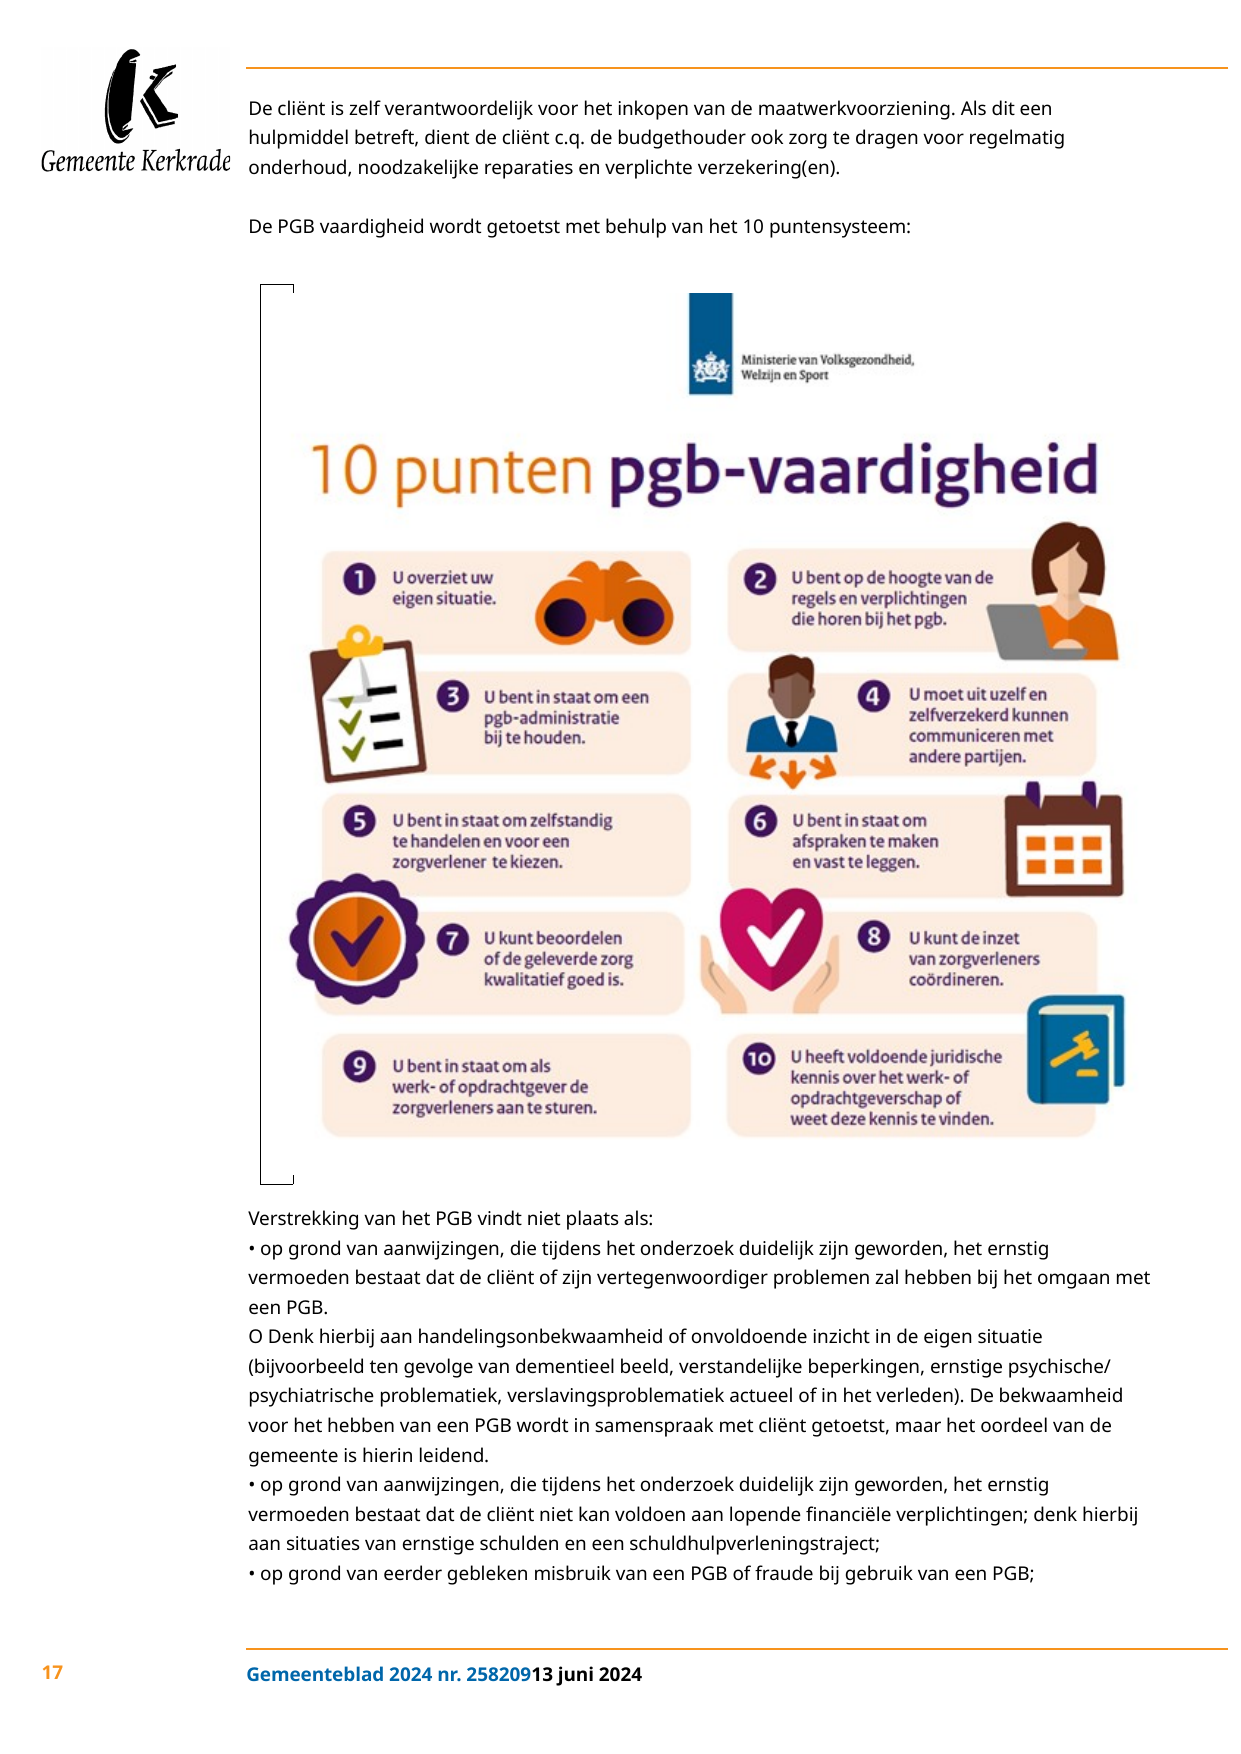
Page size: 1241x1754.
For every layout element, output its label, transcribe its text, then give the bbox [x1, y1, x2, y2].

picture [41, 47, 231, 172]
text • op grond van aanwijzingen, die tijdens het onderzoek duidelijk zijn geworden, het ernstig vermoeden bestaat dat de cliënt niet kan voldoen aan lopende financiële verplichtingen; denk hierbij aan situaties van ernstige schulden en een schuldhulpverleningstraject; [248, 1471, 1152, 1556]
text De cliënt is zelf verantwoordelijk voor het inkopen van de maatwerkvoorziening. Als dit een hulpmiddel betreft, dient de cliënt c.q. de budgethouder ook zorg te dragen voor regelmatig onderhoud, noodzakelijke reparaties en verplichte verzekering(en). [248, 95, 1152, 180]
text Verstrekking van het PGB vindt niet plaats als: [248, 1205, 1152, 1231]
text • op grond van eerder gebleken misbruik van een PGB of fraude bij gebruik van een PGB; [248, 1560, 1152, 1586]
text • op grond van aanwijzingen, die tijdens het onderzoek duidelijk zijn geworden, het ernstig vermoeden bestaat dat de cliënt of zijn vertegenwoordiger problemen zal hebben bij het omgaan met een PGB. [248, 1235, 1152, 1319]
text De PGB vaardigheid wordt getoetst met behulp van het 10 puntensysteem: [248, 213, 1152, 239]
picture [268, 293, 1155, 1175]
text O Denk hierbij aan handelingsonbekwaamheid of onvoldoende inzicht in de eigen situatie (bijvoorbeeld ten gevolge van dementieel beeld, verstandelijke beperkingen, ernstige psychische/ psychiatrische problematiek, verslavingsproblematiek actueel of in het verleden). De bekwaamheid voor het hebben van een PGB wordt in samenspraak met cliënt getoetst, maar het oordeel van de gemeente is hierin leidend. [248, 1323, 1152, 1467]
